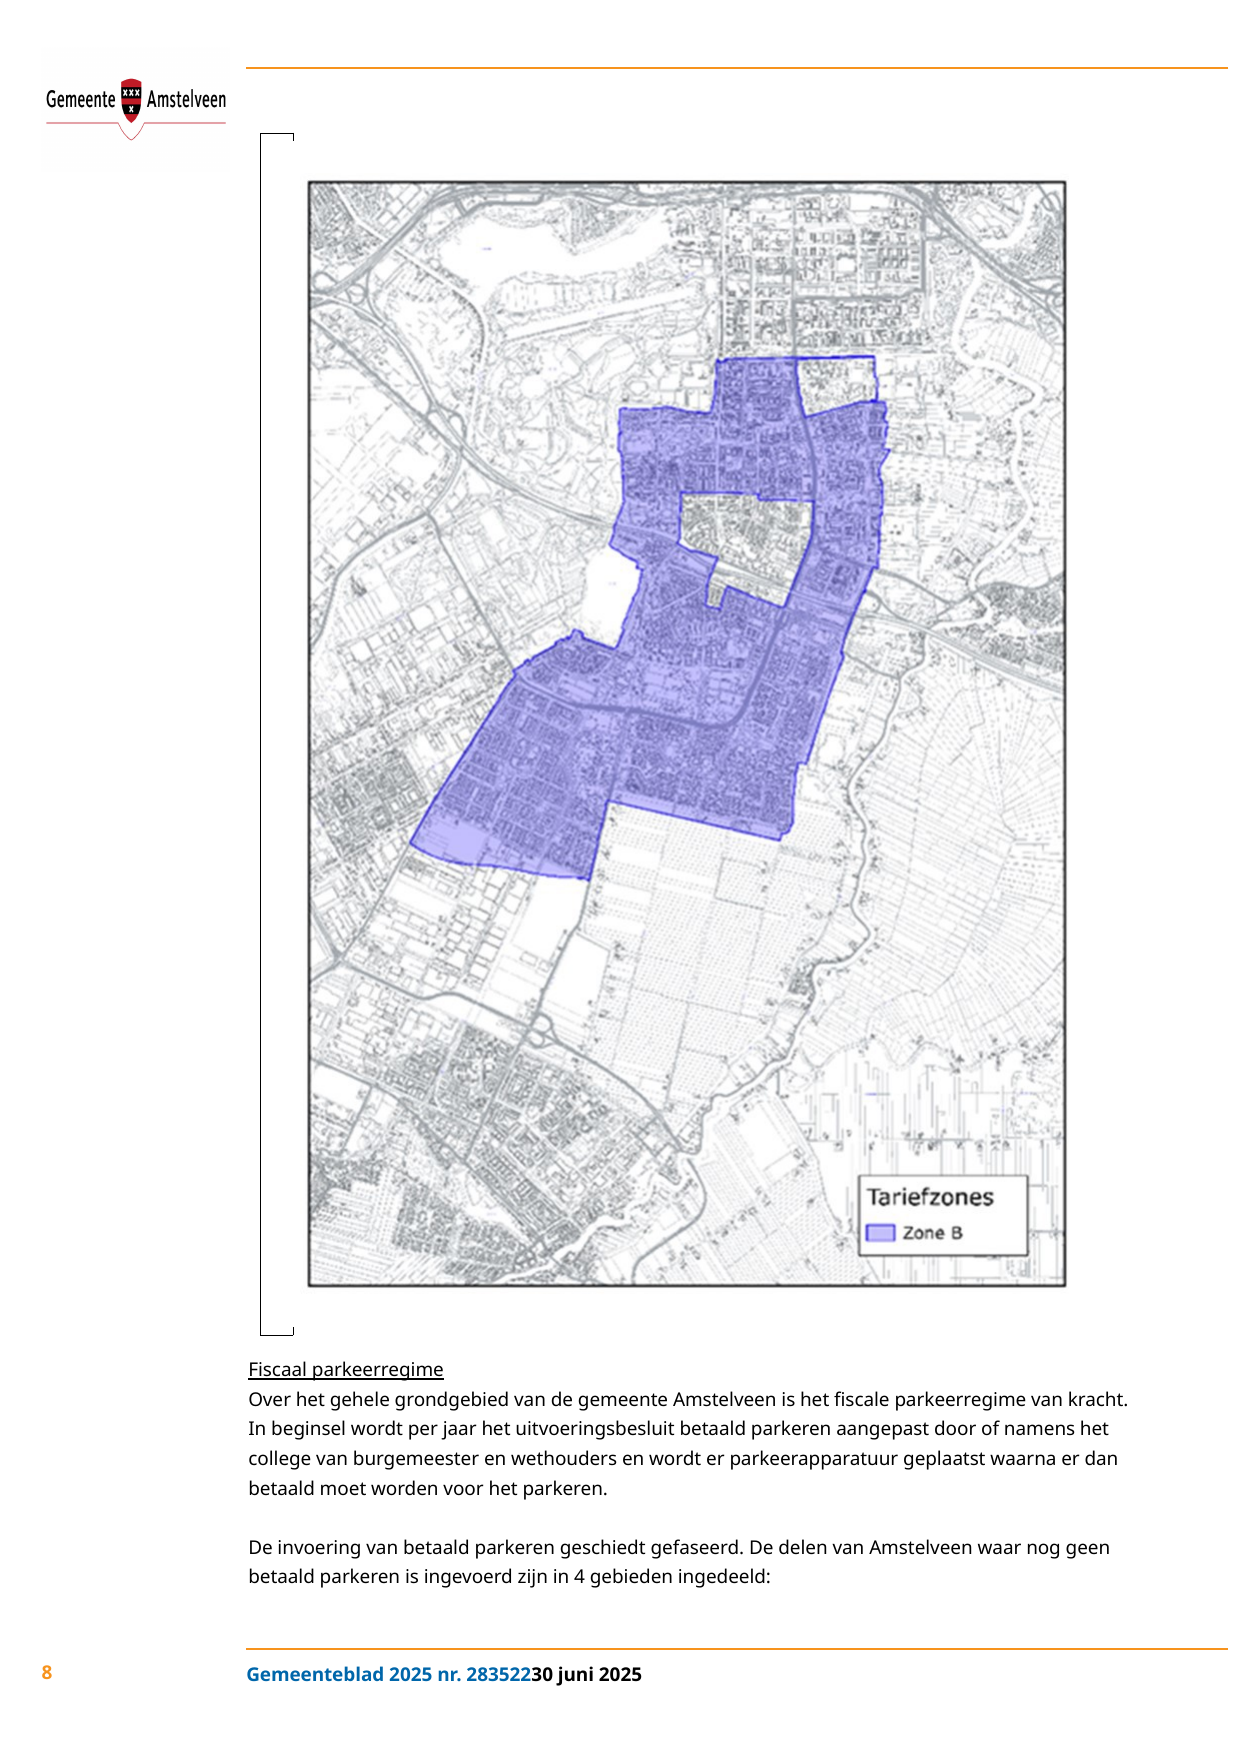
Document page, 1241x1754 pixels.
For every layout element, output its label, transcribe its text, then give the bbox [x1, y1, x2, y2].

picture [41, 47, 231, 172]
text Over het gehele grondgebied van de gemeente Amstelveen is het fiscale parkeerregime van kracht. In beginsel wordt per jaar het uitvoeringsbesluit betaald parkeren aangepast door of namens het college van burgemeester en wethouders en wordt er parkeerapparatuur geplaatst waarna er dan betaald moet worden voor het parkeren. [248, 1386, 1152, 1501]
picture [268, 141, 1106, 1327]
text De invoering van betaald parkeren geschiedt gefaseerd. De delen van Amstelveen waar nog geen betaald parkeren is ingevoerd zijn in 4 gebieden ingedeeld: [248, 1534, 1152, 1589]
text Fiscaal parkeerregime [248, 1356, 1152, 1382]
